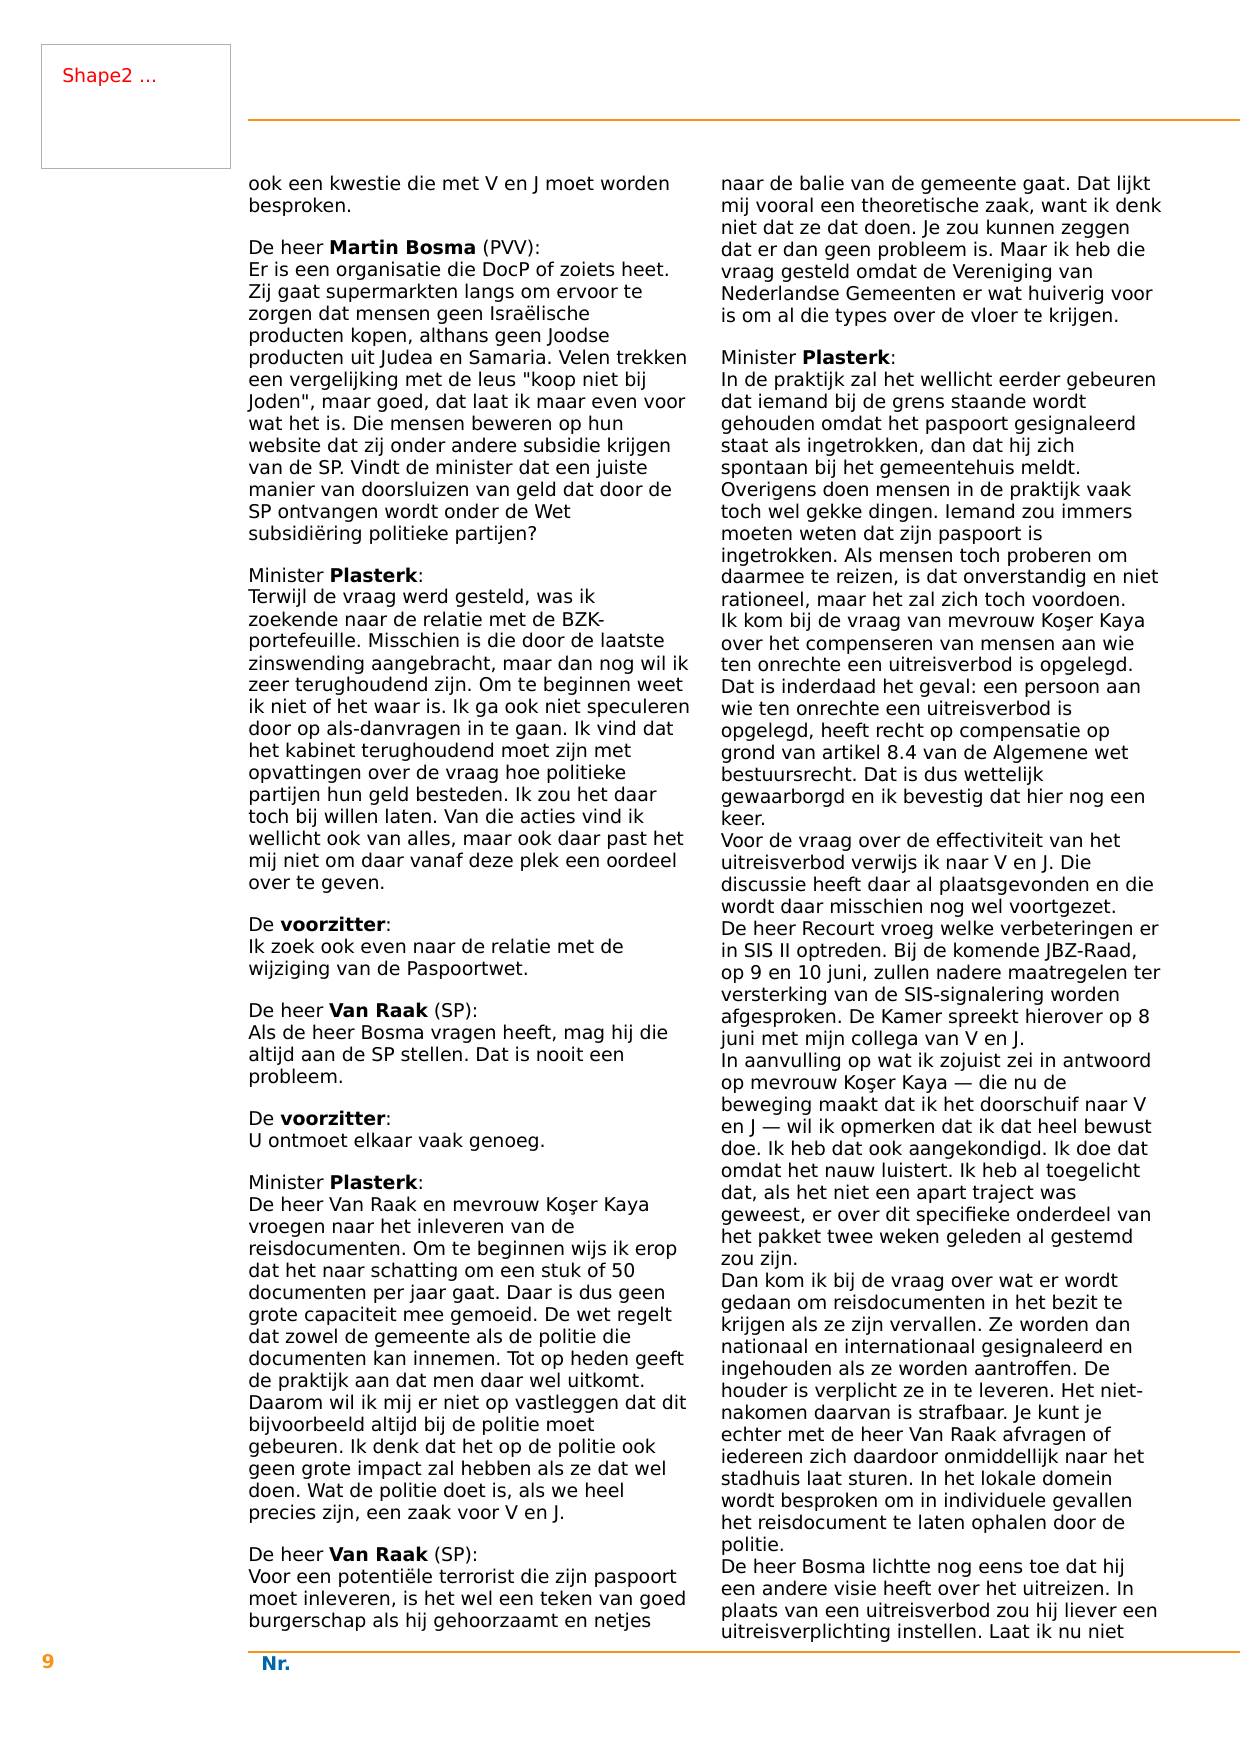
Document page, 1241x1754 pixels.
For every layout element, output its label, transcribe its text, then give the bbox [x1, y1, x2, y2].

text De voorzitter: [248, 914, 691, 936]
text Minister Plasterk: [721, 347, 1163, 369]
text De heer Van Raak (SP): [248, 1000, 691, 1022]
text In aanvulling op wat ik zojuist zei in antwoord op mevrouw Koşer Kaya — die nu de beweging maakt dat ik het doorschuif naar V en J — wil ik opmerken dat ik dat heel bewust doe. Ik heb dat ook aangekondigd. Ik doe dat omdat het nauw luistert. Ik heb al toegelicht dat, als het niet een apart traject was geweest, er over dit specifieke onderdeel van het pakket twee weken geleden al gestemd zou zijn. [721, 1050, 1163, 1270]
text Als de heer Bosma vragen heeft, mag hij die altijd aan de SP stellen. Dat is nooit een probleem. [248, 1022, 691, 1088]
text Er is een organisatie die DocP of zoiets heet. Zij gaat supermarkten langs om ervoor te zorgen dat mensen geen Israëlische producten kopen, althans geen Joodse producten uit Judea en Samaria. Velen trekken een vergelijking met de leus "koop niet bij Joden", maar goed, dat laat ik maar even voor wat het is. Die mensen beweren op hun website dat zij onder andere subsidie krijgen van de SP. Vindt de minister dat een juiste manier van doorsluizen van geld dat door de SP ontvangen wordt onder de Wet subsidiëring politieke partijen? [248, 259, 691, 544]
text Minister Plasterk: [248, 1172, 691, 1194]
text De voorzitter: [248, 1108, 691, 1130]
text Ik kom bij de vraag van mevrouw Koşer Kaya over het compenseren van mensen aan wie ten onrechte een uitreisverbod is opgelegd. Dat is inderdaad het geval: een persoon aan wie ten onrechte een uitreisverbod is opgelegd, heeft recht op compensatie op grond van artikel 8.4 van de Algemene wet bestuursrecht. Dat is dus wettelijk gewaarborgd en ik bevestig dat hier nog een keer. [721, 610, 1163, 830]
text De heer Martin Bosma (PVV): [248, 237, 691, 259]
text ook een kwestie die met V en J moet worden besproken. [248, 173, 691, 217]
text Voor de vraag over de effectiviteit van het uitreisverbod verwijs ik naar V en J. Die discussie heeft daar al plaatsgevonden en die wordt daar misschien nog wel voortgezet. [721, 830, 1163, 918]
text Dan kom ik bij de vraag over wat er wordt gedaan om reisdocumenten in het bezit te krijgen als ze zijn vervallen. Ze worden dan nationaal en internationaal gesignaleerd en ingehouden als ze worden aantroffen. De houder is verplicht ze in te leveren. Het niet-nakomen daarvan is strafbaar. Je kunt je echter met de heer Van Raak afvragen of iedereen zich daardoor onmiddellijk naar het stadhuis laat sturen. In het lokale domein wordt besproken om in individuele gevallen het reisdocument te laten ophalen door de politie. [721, 1270, 1163, 1556]
text De heer Recourt vroeg welke verbeteringen er in SIS II optreden. Bij de komende JBZ-Raad, op 9 en 10 juni, zullen nadere maatregelen ter versterking van de SIS-signalering worden afgesproken. De Kamer spreekt hierover op 8 juni met mijn collega van V en J. [721, 918, 1163, 1050]
text Terwijl de vraag werd gesteld, was ik zoekende naar de relatie met de BZK-portefeuille. Misschien is die door de laatste zinswending aangebracht, maar dan nog wil ik zeer terughoudend zijn. Om te beginnen weet ik niet of het waar is. Ik ga ook niet speculeren door op als-danvragen in te gaan. Ik vind dat het kabinet terughoudend moet zijn met opvattingen over de vraag hoe politieke partijen hun geld besteden. Ik zou het daar toch bij willen laten. Van die acties vind ik wellicht ook van alles, maar ook daar past het mij niet om daar vanaf deze plek een oordeel over te geven. [248, 586, 691, 894]
text De heer Van Raak (SP): [248, 1544, 691, 1566]
text Ik zoek ook even naar de relatie met de wijziging van de Paspoortwet. [248, 936, 691, 980]
text De heer Van Raak en mevrouw Koşer Kaya vroegen naar het inleveren van de reisdocumenten. Om te beginnen wijs ik erop dat het naar schatting om een stuk of 50 documenten per jaar gaat. Daar is dus geen grote capaciteit mee gemoeid. De wet regelt dat zowel de gemeente als de politie die documenten kan innemen. Tot op heden geeft de praktijk aan dat men daar wel uitkomt. Daarom wil ik mij er niet op vastleggen dat dit bijvoorbeeld altijd bij de politie moet gebeuren. Ik denk dat het op de politie ook geen grote impact zal hebben als ze dat wel doen. Wat de politie doet is, als we heel precies zijn, een zaak voor V en J. [248, 1194, 691, 1524]
text U ontmoet elkaar vaak genoeg. [248, 1130, 691, 1152]
text In de praktijk zal het wellicht eerder gebeuren dat iemand bij de grens staande wordt gehouden omdat het paspoort gesignaleerd staat als ingetrokken, dan dat hij zich spontaan bij het gemeentehuis meldt. Overigens doen mensen in de praktijk vaak toch wel gekke dingen. Iemand zou immers moeten weten dat zijn paspoort is ingetrokken. Als mensen toch proberen om daarmee te reizen, is dat onverstandig en niet rationeel, maar het zal zich toch voordoen. [721, 369, 1163, 610]
text Voor een potentiële terrorist die zijn paspoort moet inleveren, is het wel een teken van goed burgerschap als hij gehoorzaamt en netjes [248, 1566, 691, 1632]
text De heer Bosma lichtte nog eens toe dat hij een andere visie heeft over het uitreizen. In plaats van een uitreisverbod zou hij liever een uitreisverplichting instellen. Laat ik nu niet [721, 1556, 1163, 1643]
text naar de balie van de gemeente gaat. Dat lijkt mij vooral een theoretische zaak, want ik denk niet dat ze dat doen. Je zou kunnen zeggen dat er dan geen probleem is. Maar ik heb die vraag gesteld omdat de Vereniging van Nederlandse Gemeenten er wat huiverig voor is om al die types over de vloer te krijgen. [721, 173, 1163, 327]
text Minister Plasterk: [248, 564, 691, 586]
